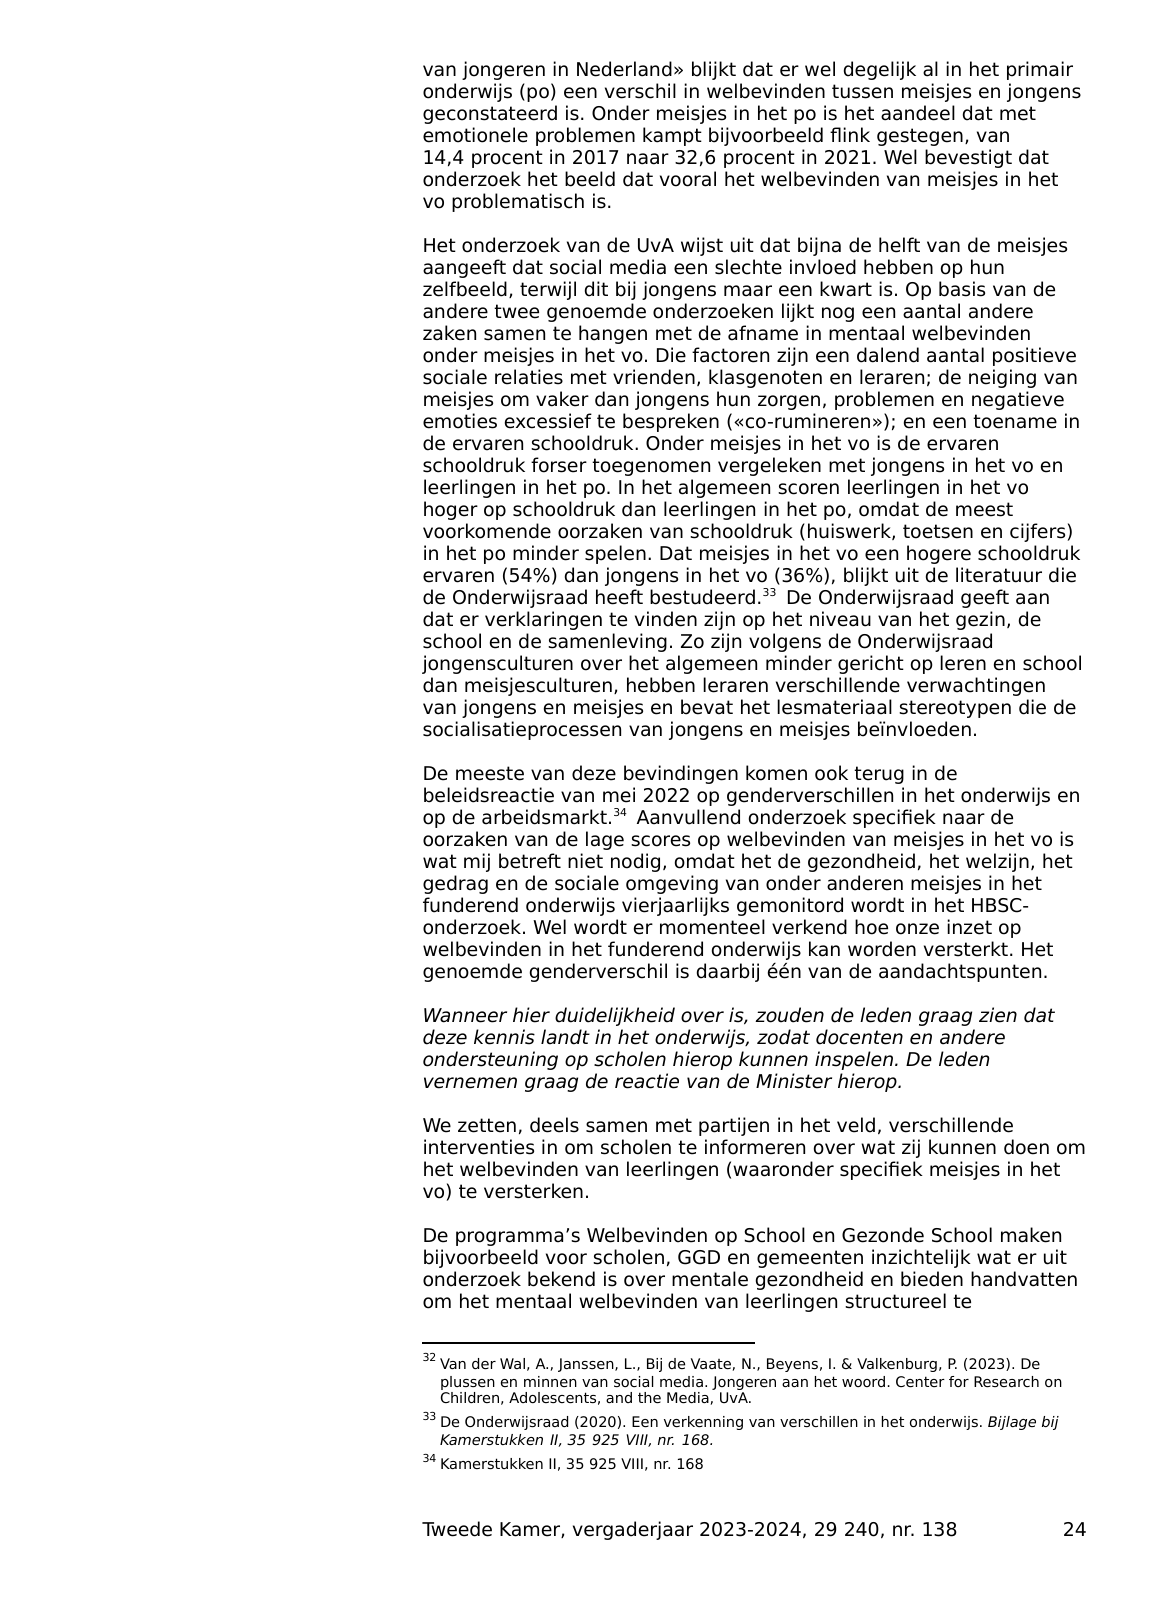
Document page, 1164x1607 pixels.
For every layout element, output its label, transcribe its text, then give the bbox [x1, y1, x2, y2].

text De Onderwijsraad (2020). Een verkenning van verschillen in het onderwijs. Bijlage bij Kamerstukken II, 35 925 VIII, nr. 168. [422, 1410, 1087, 1449]
text We zetten, deels samen met partijen in het veld, verschillende interventies in om scholen te informeren over wat zij kunnen doen om het welbevinden van leerlingen (waaronder specifiek meisjes in het vo) te versterken. [422, 1115, 1087, 1203]
text Van der Wal, A., Janssen, L., Bij de Vaate, N., Beyens, I. & Valkenburg, P. (2023). De plussen en minnen van social media. Jongeren aan het woord. Center for Research on Children, Adolescents, and the Media, UvA. [422, 1352, 1087, 1407]
text van jongeren in Nederland» blijkt dat er wel degelijk al in het primair onderwijs (po) een verschil in welbevinden tussen meisjes en jongens geconstateerd is. Onder meisjes in het po is het aandeel dat met emotionele problemen kampt bijvoorbeeld flink gestegen, van 14,4 procent in 2017 naar 32,6 procent in 2021. Wel bevestigt dat onderzoek het beeld dat vooral het welbevinden van meisjes in het vo problematisch is. [422, 59, 1087, 213]
text Kamerstukken II, 35 925 VIII, nr. 168 [422, 1452, 1087, 1474]
text Wanneer hier duidelijkheid over is, zouden de leden graag zien dat deze kennis landt in het onderwijs, zodat docenten en andere ondersteuning op scholen hierop kunnen inspelen. De leden vernemen graag de reactie van de Minister hierop. [422, 1005, 1087, 1093]
text De meeste van deze bevindingen komen ook terug in de beleidsreactie van mei 2022 op genderverschillen in het onderwijs en op de arbeidsmarkt. Aanvullend onderzoek specifiek naar de oorzaken van de lage scores op welbevinden van meisjes in het vo is wat mij betreft niet nodig, omdat het de gezondheid, het welzijn, het gedrag en de sociale omgeving van onder anderen meisjes in het funderend onderwijs vierjaarlijks gemonitord wordt in het HBSC-onderzoek. Wel wordt er momenteel verkend hoe onze inzet op welbevinden in het funderend onderwijs kan worden versterkt. Het genoemde genderverschil is daarbij één van de aandachtspunten. [422, 763, 1087, 983]
text De programma’s Welbevinden op School en Gezonde School maken bijvoorbeeld voor scholen, GGD en gemeenten inzichtelijk wat er uit onderzoek bekend is over mentale gezondheid en bieden handvatten om het mentaal welbevinden van leerlingen structureel te [422, 1225, 1087, 1313]
text Het onderzoek van de UvA wijst uit dat bijna de helft van de meisjes aangeeft dat social media een slechte invloed hebben op hun zelfbeeld, terwijl dit bij jongens maar een kwart is. Op basis van de andere twee genoemde onderzoeken lijkt nog een aantal andere zaken samen te hangen met de afname in mentaal welbevinden onder meisjes in het vo. Die factoren zijn een dalend aantal positieve sociale relaties met vrienden, klasgenoten en leraren; de neiging van meisjes om vaker dan jongens hun zorgen, problemen en negatieve emoties excessief te bespreken («co-rumineren»); en een toename in de ervaren schooldruk. Onder meisjes in het vo is de ervaren schooldruk forser toegenomen vergeleken met jongens in het vo en leerlingen in het po. In het algemeen scoren leerlingen in het vo hoger op schooldruk dan leerlingen in het po, omdat de meest voorkomende oorzaken van schooldruk (huiswerk, toetsen en cijfers) in het po minder spelen. Dat meisjes in het vo een hogere schooldruk ervaren (54%) dan jongens in het vo (36%), blijkt uit de literatuur die de Onderwijsraad heeft bestudeerd. De Onderwijsraad geeft aan dat er verklaringen te vinden zijn op het niveau van het gezin, de school en de samenleving. Zo zijn volgens de Onderwijsraad jongensculturen over het algemeen minder gericht op leren en school dan meisjesculturen, hebben leraren verschillende verwachtingen van jongens en meisjes en bevat het lesmateriaal stereotypen die de socialisatieprocessen van jongens en meisjes beïnvloeden. [422, 235, 1087, 741]
